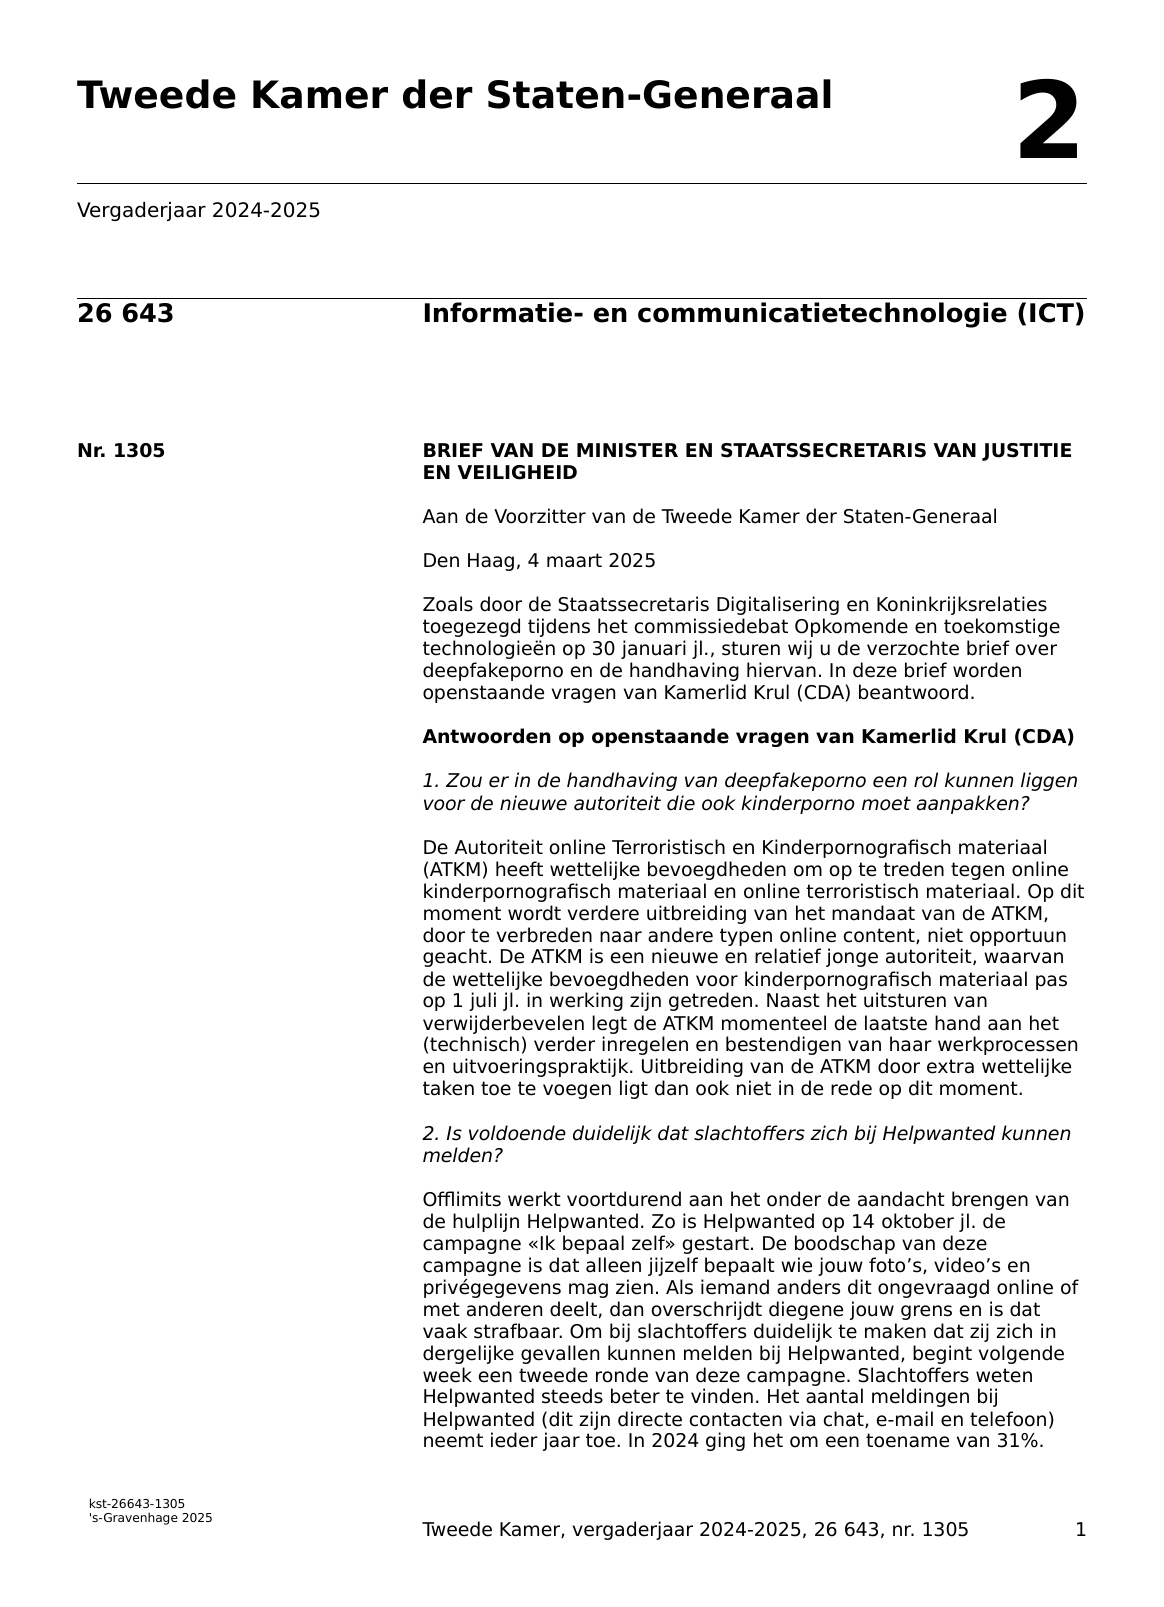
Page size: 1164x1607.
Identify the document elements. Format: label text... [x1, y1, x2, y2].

text kst-26643-1305 [88, 1497, 323, 1511]
text 1. Zou er in de handhaving van deepfakeporno een rol kunnen liggen voor de nieuwe autoriteit die ook kinderporno moet aanpakken? [422, 770, 1087, 814]
text Aan de Voorzitter van de Tweede Kamer der Staten-Generaal [422, 506, 1087, 528]
text De Autoriteit online Terroristisch en Kinderpornografisch materiaal (ATKM) heeft wettelijke bevoegdheden om op te treden tegen online kinderpornografisch materiaal en online terroristisch materiaal. Op dit moment wordt verdere uitbreiding van het mandaat van de ATKM, door te verbreden naar andere typen online content, niet opportuun geacht. De ATKM is een nieuwe en relatief jonge autoriteit, waarvan de wettelijke bevoegdheden voor kinderpornografisch materiaal pas op 1 juli jl. in werking zijn getreden. Naast het uitsturen van verwijderbevelen legt de ATKM momenteel de laatste hand aan het (technisch) verder inregelen en bestendigen van haar werkprocessen en uitvoeringspraktijk. Uitbreiding van de ATKM door extra wettelijke taken toe te voegen ligt dan ook niet in de rede op dit moment. [422, 837, 1087, 1100]
text Den Haag, 4 maart 2025 [422, 550, 1087, 572]
subtitle Antwoorden op openstaande vragen van Kamerlid Krul (CDA) [422, 726, 1087, 748]
subtitle 26 643 Informatie- en communicatietechnologie (ICT) [77, 299, 1087, 329]
table_header Tweede Kamer der Staten-Generaal [77, 59, 886, 183]
subtitle Nr. 1305 BRIEF VAN DE MINISTER EN STAATSSECRETARIS VAN JUSTITIE EN VEILIGHEID [77, 440, 1087, 484]
table_cell Vergaderjaar 2024-2025 [77, 184, 1087, 298]
table_header 2 [886, 59, 1087, 183]
text 's-Gravenhage 2025 [88, 1511, 323, 1525]
text 2. Is voldoende duidelijk dat slachtoffers zich bij Helpwanted kunnen melden? [422, 1122, 1087, 1166]
text Zoals door de Staatssecretaris Digitalisering en Koninkrijksrelaties toegezegd tijdens het commissiedebat Opkomende en toekomstige technologieën op 30 januari jl., sturen wij u de verzochte brief over deepfakeporno en de handhaving hiervan. In deze brief worden openstaande vragen van Kamerlid Krul (CDA) beantwoord. [422, 594, 1087, 704]
text Offlimits werkt voortdurend aan het onder de aandacht brengen van de hulplijn Helpwanted. Zo is Helpwanted op 14 oktober jl. de campagne «Ik bepaal zelf» gestart. De boodschap van deze campagne is dat alleen jijzelf bepaalt wie jouw foto’s, video’s en privégegevens mag zien. Als iemand anders dit ongevraagd online of met anderen deelt, dan overschrijdt diegene jouw grens en is dat vaak strafbaar. Om bij slachtoffers duidelijk te maken dat zij zich in dergelijke gevallen kunnen melden bij Helpwanted, begint volgende week een tweede ronde van deze campagne. Slachtoffers weten Helpwanted steeds beter te vinden. Het aantal meldingen bij Helpwanted (dit zijn directe contacten via chat, e-mail en telefoon) neemt ieder jaar toe. In 2024 ging het om een toename van 31%. [422, 1189, 1087, 1452]
